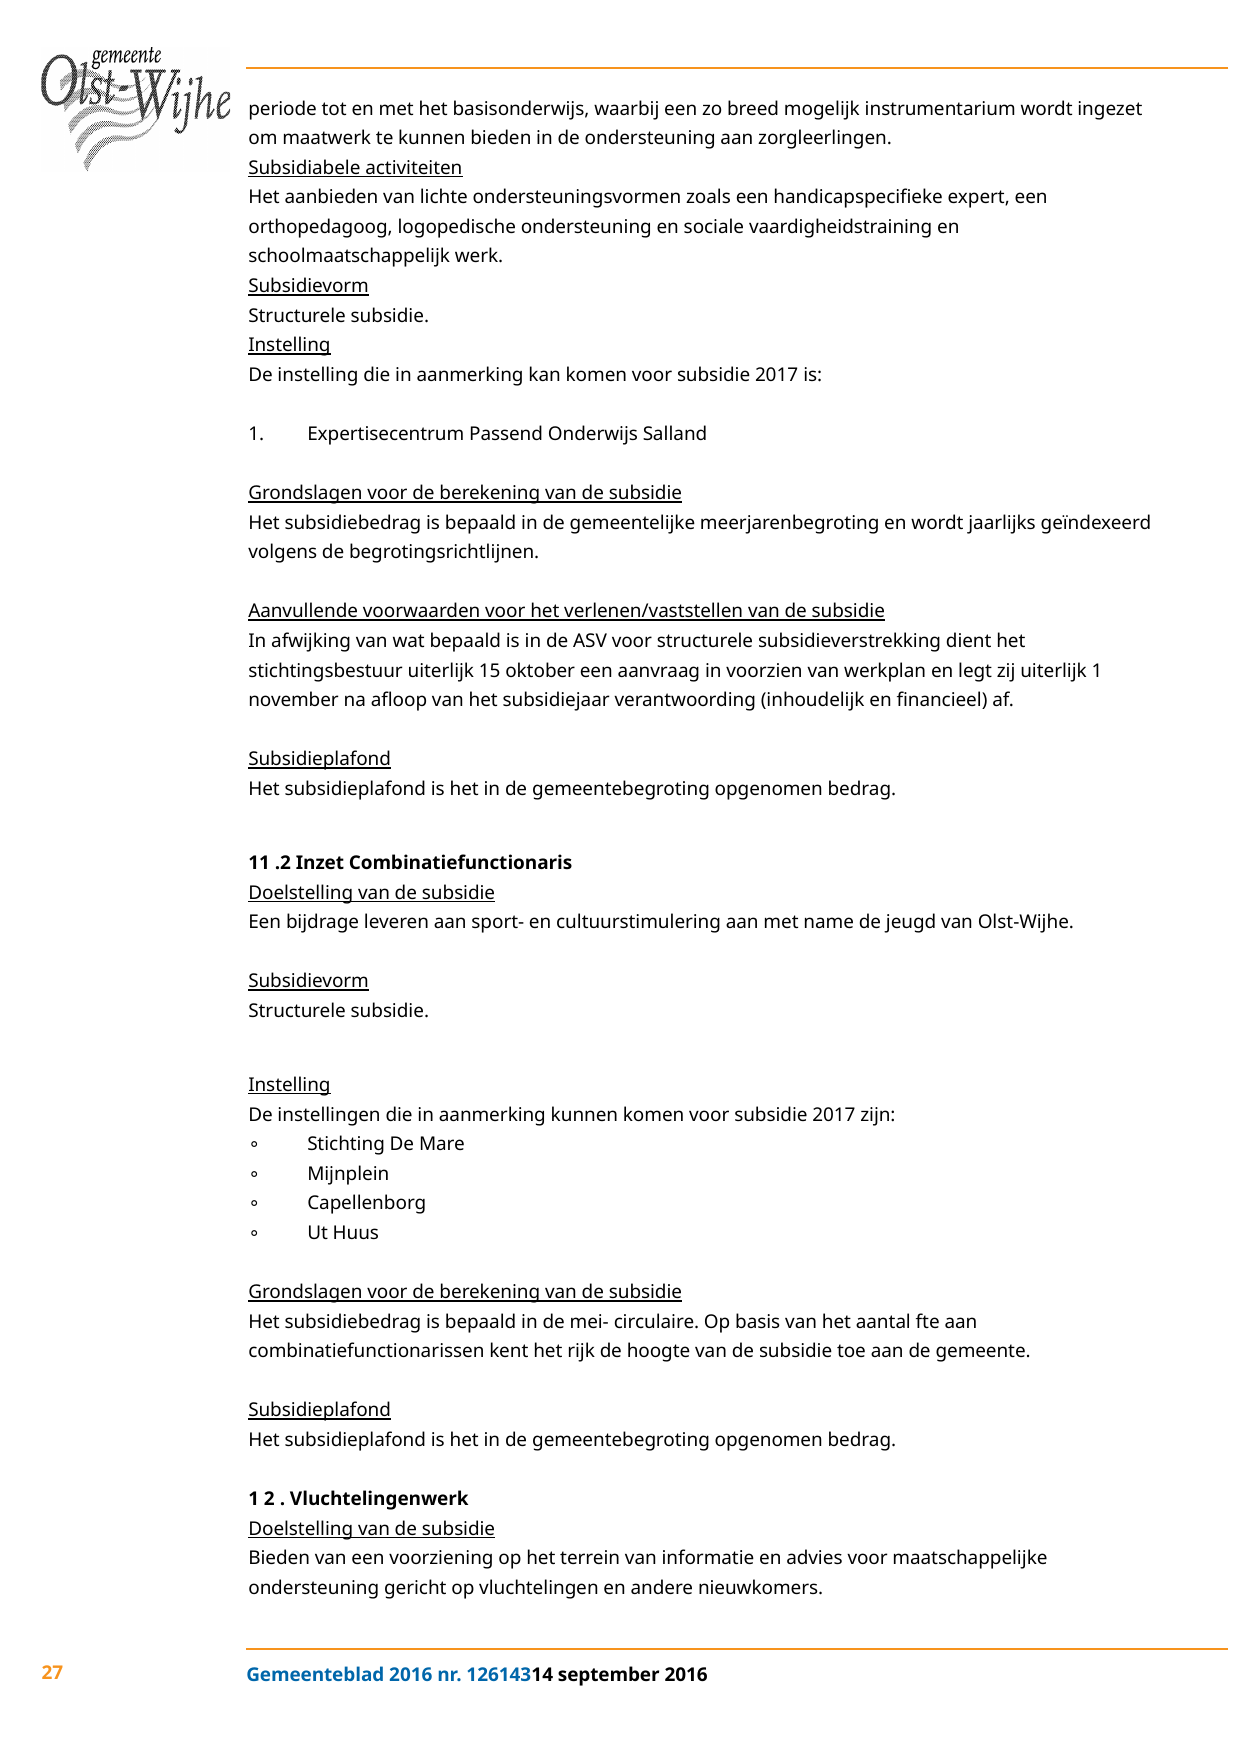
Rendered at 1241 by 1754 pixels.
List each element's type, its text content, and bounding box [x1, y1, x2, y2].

text Structurele subsidie. [248, 302, 1152, 328]
text Aanvullende voorwaarden voor het verlenen/vaststellen van de subsidie [248, 598, 1152, 623]
text Subsidiabele activiteiten [248, 154, 1152, 180]
text Doelstelling van de subsidie [248, 879, 1152, 904]
text Structurele subsidie. [248, 997, 1152, 1023]
text Doelstelling van de subsidie [248, 1515, 1152, 1541]
text Subsidievorm [248, 272, 1152, 298]
text Subsidieplafond [248, 746, 1152, 771]
text Het subsidiebedrag is bepaald in de gemeentelijke meerjarenbegroting en wordt jaarlijks geïndexeerd volgens de begrotingsrichtlijnen. [248, 509, 1152, 564]
text Bieden van een voorziening op het terrein van informatie en advies voor maatschappelijke ondersteuning gericht op vluchtelingen en andere nieuwkomers. [248, 1544, 1152, 1600]
text Grondslagen voor de berekening van de subsidie [248, 1278, 1152, 1304]
text 1 2 . Vluchtelingenwerk [248, 1485, 1152, 1511]
text Het subsidieplafond is het in de gemeentebegroting opgenomen bedrag. [248, 775, 1152, 801]
list Mijnplein [248, 1160, 1152, 1186]
list Stichting De Mare [248, 1130, 1152, 1156]
text periode tot en met het basisonderwijs, waarbij een zo breed mogelijk instrumentarium wordt ingezet om maatwerk te kunnen bieden in de ondersteuning aan zorgleerlingen. [248, 95, 1152, 150]
text Een bijdrage leveren aan sport- en cultuurstimulering aan met name de jeugd van Olst-Wijhe. [248, 908, 1152, 934]
text Het aanbieden van lichte ondersteuningsvormen zoals een handicapspecifieke expert, een orthopedagoog, logopedische ondersteuning en sociale vaardigheidstraining en schoolmaatschappelijk werk. [248, 183, 1152, 268]
list Capellenborg [248, 1189, 1152, 1215]
text Het subsidieplafond is het in de gemeentebegroting opgenomen bedrag. [248, 1426, 1152, 1452]
text Grondslagen voor de berekening van de subsidie [248, 479, 1152, 505]
text Subsidievorm [248, 968, 1152, 993]
text 11 .2 Inzet Combinatiefunctionaris [248, 849, 1152, 875]
picture [41, 47, 231, 172]
text De instellingen die in aanmerking kunnen komen voor subsidie 2017 zijn: [248, 1101, 1152, 1127]
text In afwijking van wat bepaald is in de ASV voor structurele subsidieverstrekking dient het stichtingsbestuur uiterlijk 15 oktober een aanvraag in voorzien van werkplan en legt zij uiterlijk 1 november na afloop van het subsidiejaar verantwoording (inhoudelijk en financieel) af. [248, 627, 1152, 712]
text De instelling die in aanmerking kan komen voor subsidie 2017 is: [248, 361, 1152, 387]
text Instelling [248, 331, 1152, 357]
list Expertisecentrum Passend Onderwijs Salland [248, 420, 1152, 446]
text Instelling [248, 1071, 1152, 1097]
text Het subsidiebedrag is bepaald in de mei- circulaire. Op basis van het aantal fte aan combinatiefunctionarissen kent het rijk de hoogte van de subsidie toe aan de gemeente. [248, 1308, 1152, 1363]
list Ut Huus [248, 1219, 1152, 1245]
text Subsidieplafond [248, 1397, 1152, 1422]
